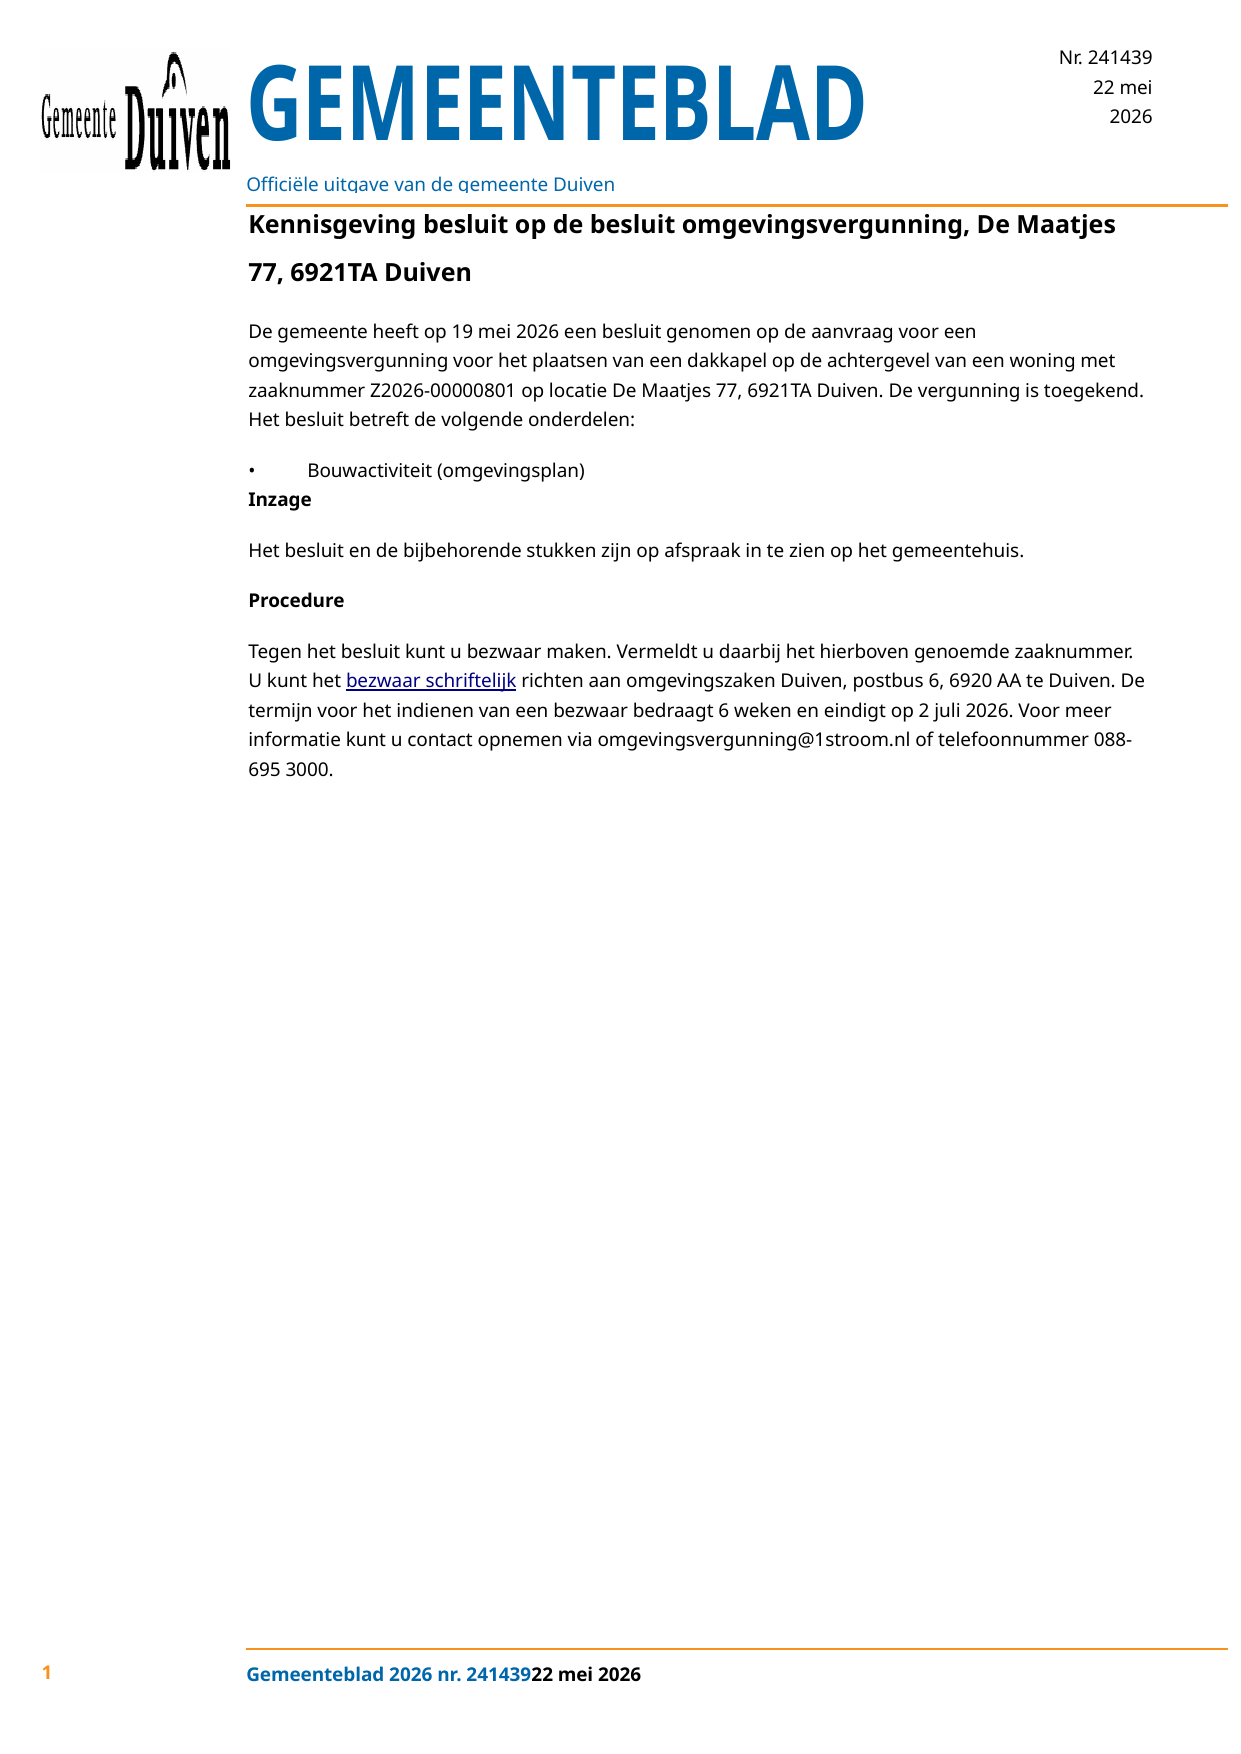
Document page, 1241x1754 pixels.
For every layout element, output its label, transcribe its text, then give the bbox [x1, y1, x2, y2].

text Procedure [248, 587, 1152, 613]
text Inzage [248, 487, 1152, 512]
text Tegen het besluit kunt u bezwaar maken. Vermeldt u daarbij het hierboven genoemde zaaknummer. U kunt het bezwaar schriftelijk richten aan omgevingszaken Duiven, postbus 6, 6920 AA te Duiven. De termijn voor het indienen van een bezwaar bedraagt 6 weken en eindigt op 2 juli 2026. Voor meer informatie kunt u contact opnemen via omgevingsvergunning@1stroom.nl of telefoonnummer 088-695 3000. [248, 638, 1152, 782]
list Bouwactiviteit (omgevingsplan) [248, 457, 1152, 483]
text Kennisgeving besluit op de besluit omgevingsvergunning, De Maatjes 77, 6921TA Duiven [248, 207, 1152, 288]
text Het besluit en de bijbehorende stukken zijn op afspraak in te zien op het gemeentehuis. [248, 537, 1152, 563]
picture [41, 47, 231, 172]
text De gemeente heeft op 19 mei 2026 een besluit genomen op de aanvraag voor een omgevingsvergunning voor het plaatsen van een dakkapel op de achtergevel van een woning met zaaknummer Z2026-00000801 op locatie De Maatjes 77, 6921TA Duiven. De vergunning is toegekend. Het besluit betreft de volgende onderdelen: [248, 318, 1152, 432]
